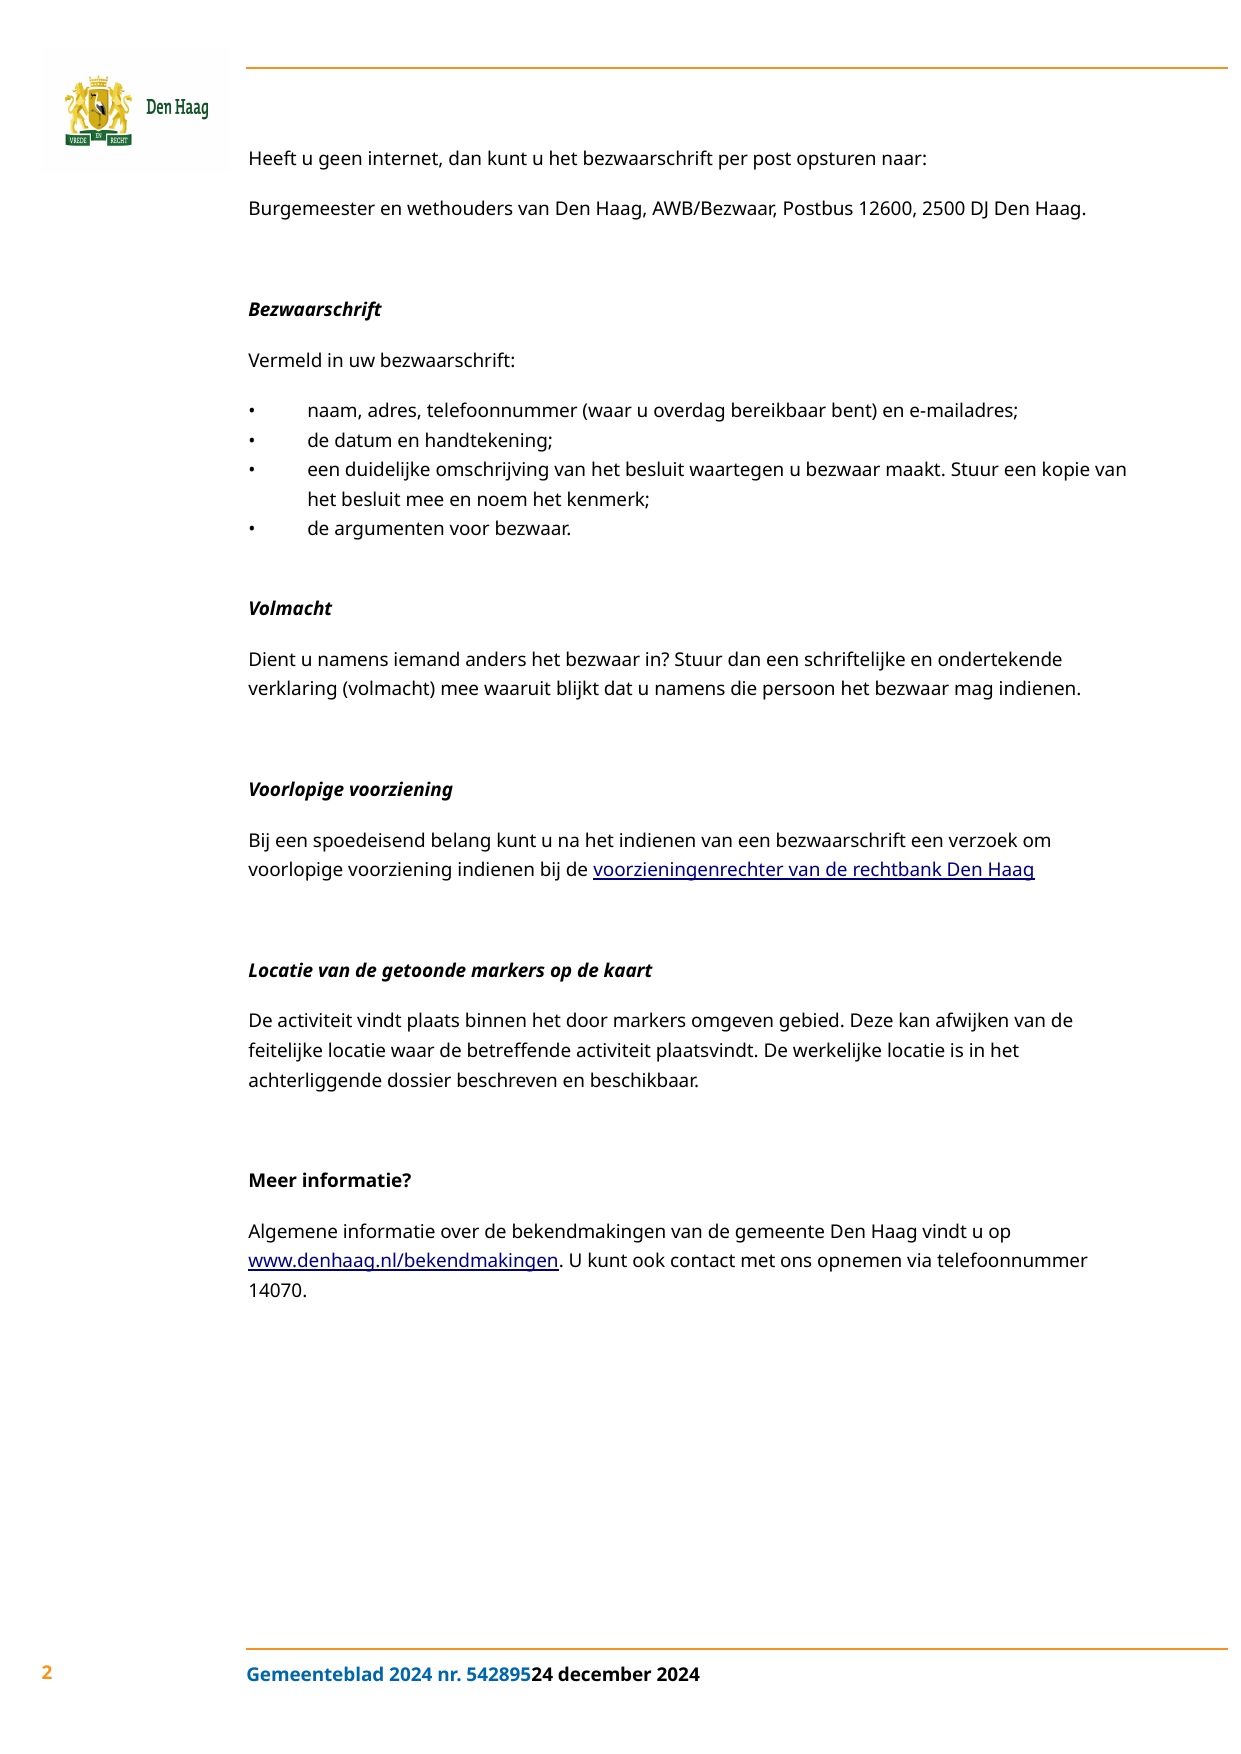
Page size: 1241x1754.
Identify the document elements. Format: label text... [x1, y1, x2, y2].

text Burgemeester en wethouders van Den Haag, AWB/Bezwaar, Postbus 12600, 2500 DJ Den Haag. [248, 196, 1152, 221]
text Voorlopige voorziening [248, 776, 1152, 802]
text Algemene informatie over de bekendmakingen van de gemeente Den Haag vindt u op www.denhaag.nl/bekendmakingen. U kunt ook contact met ons opnemen via telefoonnummer 14070. [248, 1218, 1152, 1303]
text Vermeld in uw bezwaarschrift: [248, 347, 1152, 373]
list de argumenten voor bezwaar. [248, 516, 1152, 541]
text De activiteit vindt plaats binnen het door markers omgeven gebied. Deze kan afwijken van de feitelijke locatie waar de betreffende activiteit plaatsvindt. De werkelijke locatie is in het achterliggende dossier beschreven en beschikbaar. [248, 1008, 1152, 1093]
text Bij een spoedeisend belang kunt u na het indienen van een bezwaarschrift een verzoek om voorlopige voorziening indienen bij de voorzieningenrechter van de rechtbank Den Haag [248, 827, 1152, 882]
list de datum en handtekening; [248, 427, 1152, 453]
text Bezwaarschrift [248, 296, 1152, 322]
text Heeft u geen internet, dan kunt u het bezwaarschrift per post opsturen naar: [248, 145, 1152, 171]
list naam, adres, telefoonnummer (waar u overdag bereikbaar bent) en e-mailadres; [248, 397, 1152, 423]
text Volmacht [248, 596, 1152, 621]
picture [41, 47, 231, 172]
text Locatie van de getoonde markers op de kaart [248, 957, 1152, 983]
text Meer informatie? [248, 1168, 1152, 1193]
text Dient u namens iemand anders het bezwaar in? Stuur dan een schriftelijke en ondertekende verklaring (volmacht) mee waaruit blijkt dat u namens die persoon het bezwaar mag indienen. [248, 646, 1152, 701]
list een duidelijke omschrijving van het besluit waartegen u bezwaar maakt. Stuur een kopie van het besluit mee en noem het kenmerk; [248, 456, 1152, 512]
